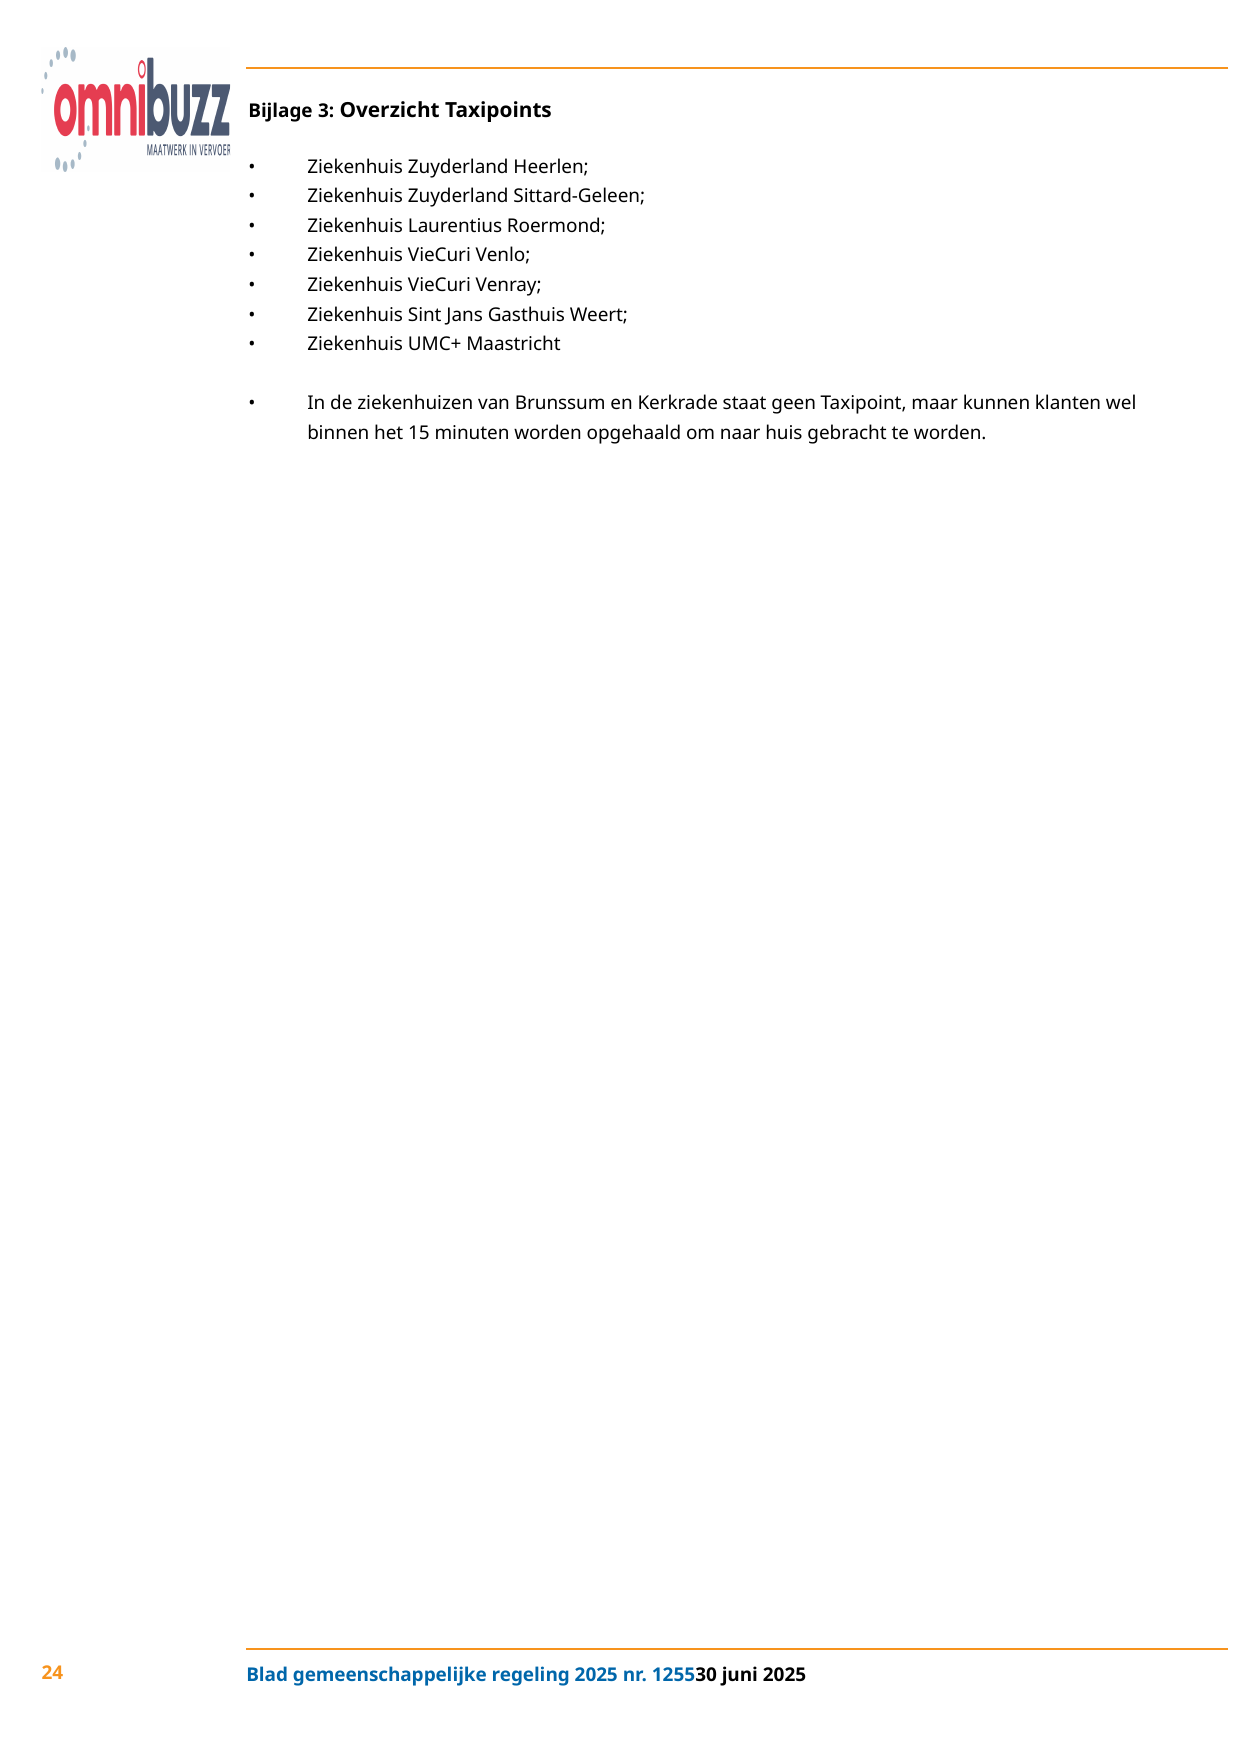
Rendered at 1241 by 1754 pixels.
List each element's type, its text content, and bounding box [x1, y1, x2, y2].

list Ziekenhuis Sint Jans Gasthuis Weert; [248, 301, 1152, 327]
list Ziekenhuis VieCuri Venlo; [248, 242, 1152, 267]
list Ziekenhuis Zuyderland Sittard-Geleen; [248, 182, 1152, 208]
list Ziekenhuis Zuyderland Heerlen; [248, 153, 1152, 179]
text Bijlage 3: Overzicht Taxipoints [248, 95, 1152, 123]
list Ziekenhuis VieCuri Venray; [248, 271, 1152, 297]
list In de ziekenhuizen van Brunssum en Kerkrade staat geen Taxipoint, maar kunnen klanten wel binnen het 15 minuten worden opgehaald om naar huis gebracht te worden. [248, 389, 1152, 445]
picture [41, 47, 231, 172]
list Ziekenhuis UMC+ Maastricht [248, 330, 1152, 356]
list Ziekenhuis Laurentius Roermond; [248, 212, 1152, 238]
